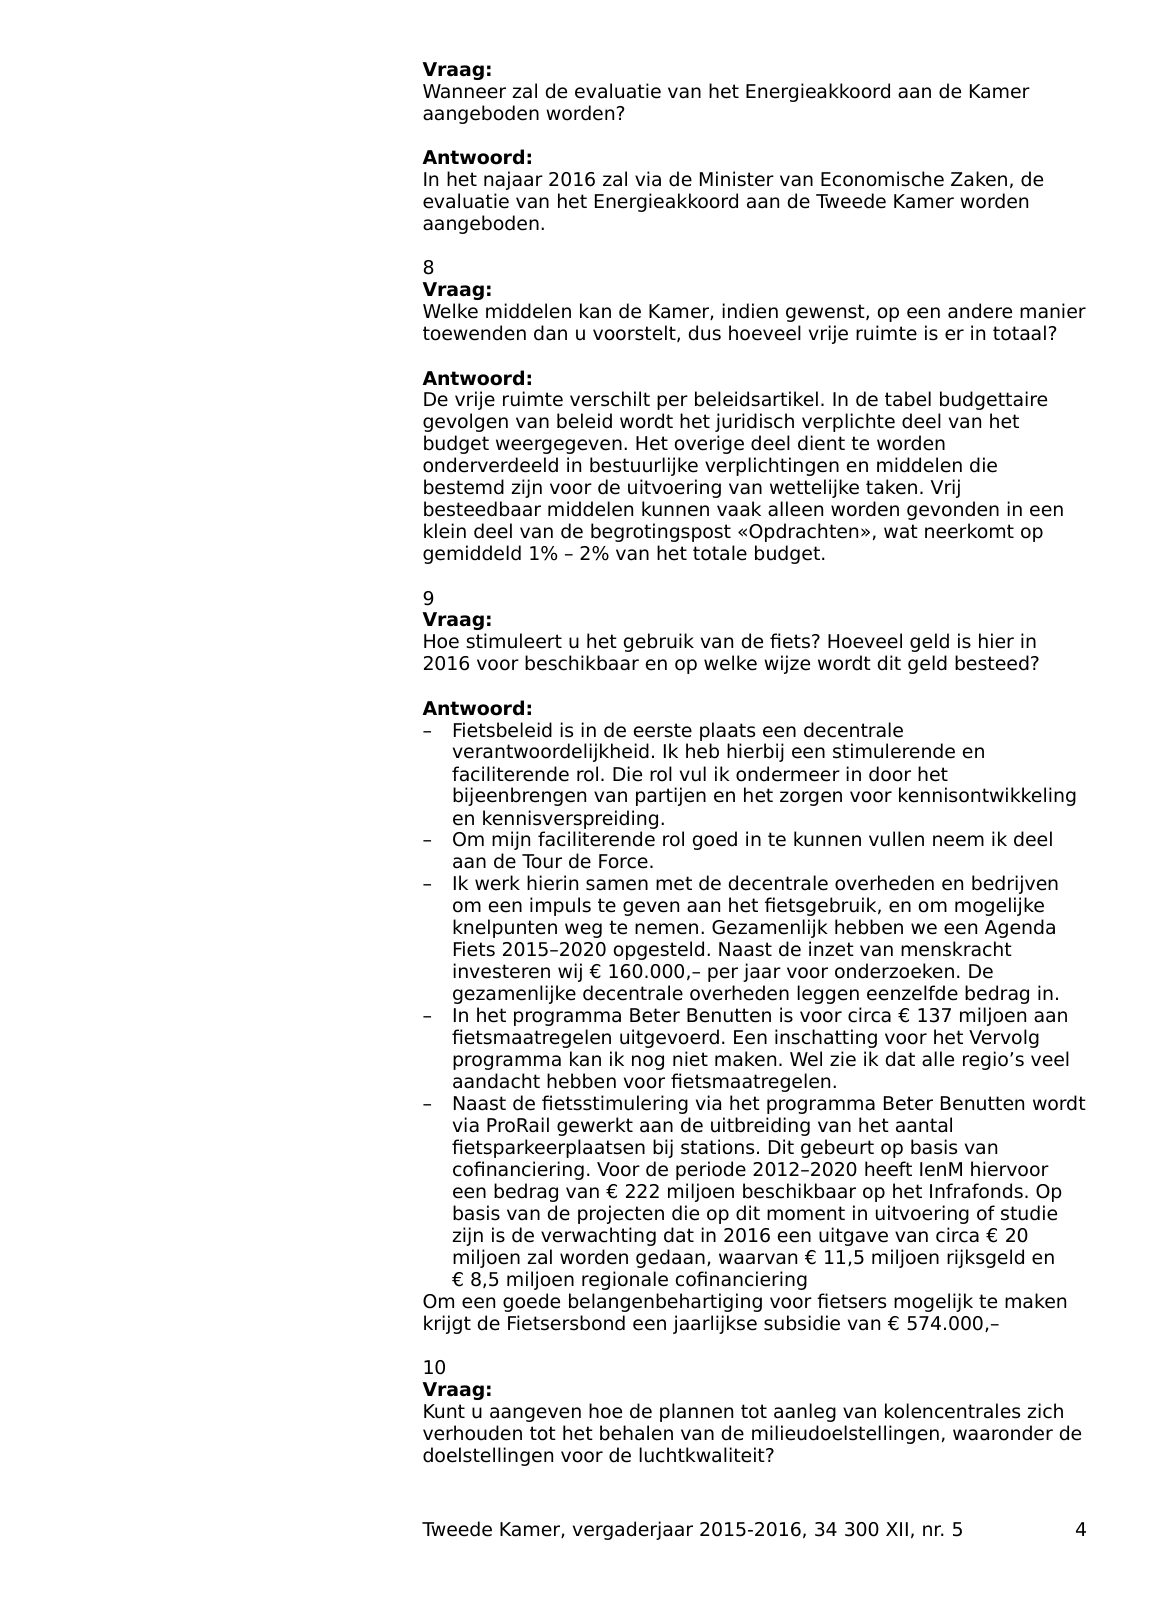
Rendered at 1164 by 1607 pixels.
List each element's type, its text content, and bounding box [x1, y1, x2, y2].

text – Ik werk hierin samen met de decentrale overheden en bedrijven om een impuls te geven aan het fietsgebruik, en om mogelijke knelpunten weg te nemen. Gezamenlijk hebben we een Agenda Fiets 2015–2020 opgesteld. Naast de inzet van menskracht investeren wij € 160.000,– per jaar voor onderzoeken. De gezamenlijke decentrale overheden leggen eenzelfde bedrag in. [422, 873, 1087, 1005]
text 8 [422, 257, 1087, 279]
text Kunt u aangeven hoe de plannen tot aanleg van kolencentrales zich verhouden tot het behalen van de milieudoelstellingen, waaronder de doelstellingen voor de luchtkwaliteit? [422, 1401, 1087, 1467]
text Vraag: [422, 279, 1087, 301]
text Vraag: [422, 59, 1087, 81]
text Vraag: [422, 609, 1087, 631]
text – Fietsbeleid is in de eerste plaats een decentrale verantwoordelijkheid. Ik heb hierbij een stimulerende en faciliterende rol. Die rol vul ik ondermeer in door het bijeenbrengen van partijen en het zorgen voor kennisontwikkeling en kennisverspreiding. [422, 719, 1087, 829]
text Antwoord: [422, 147, 1087, 169]
text – Om mijn faciliterende rol goed in te kunnen vullen neem ik deel aan de Tour de Force. [422, 829, 1087, 873]
text 9 [422, 587, 1087, 609]
text Om een goede belangenbehartiging voor fietsers mogelijk te maken krijgt de Fietsersbond een jaarlijkse subsidie van € 574.000,– [422, 1291, 1087, 1335]
text – Naast de fietsstimulering via het programma Beter Benutten wordt via ProRail gewerkt aan de uitbreiding van het aantal fietsparkeerplaatsen bij stations. Dit gebeurt op basis van cofinanciering. Voor de periode 2012–2020 heeft IenM hiervoor een bedrag van € 222 miljoen beschikbaar op het Infrafonds. Op basis van de projecten die op dit moment in uitvoering of studie zijn is de verwachting dat in 2016 een uitgave van circa € 20 miljoen zal worden gedaan, waarvan € 11,5 miljoen rijksgeld en € 8,5 miljoen regionale cofinanciering [422, 1093, 1087, 1291]
text In het najaar 2016 zal via de Minister van Economische Zaken, de evaluatie van het Energieakkoord aan de Tweede Kamer worden aangeboden. [422, 169, 1087, 235]
text Welke middelen kan de Kamer, indien gewenst, op een andere manier toewenden dan u voorstelt, dus hoeveel vrije ruimte is er in totaal? [422, 301, 1087, 345]
text Wanneer zal de evaluatie van het Energieakkoord aan de Kamer aangeboden worden? [422, 81, 1087, 125]
text De vrije ruimte verschilt per beleidsartikel. In de tabel budgettaire gevolgen van beleid wordt het juridisch verplichte deel van het budget weergegeven. Het overige deel dient te worden onderverdeeld in bestuurlijke verplichtingen en middelen die bestemd zijn voor de uitvoering van wettelijke taken. Vrij besteedbaar middelen kunnen vaak alleen worden gevonden in een klein deel van de begrotingspost «Opdrachten», wat neerkomt op gemiddeld 1% – 2% van het totale budget. [422, 389, 1087, 565]
text Vraag: [422, 1379, 1087, 1401]
text Hoe stimuleert u het gebruik van de fiets? Hoeveel geld is hier in 2016 voor beschikbaar en op welke wijze wordt dit geld besteed? [422, 631, 1087, 675]
text 10 [422, 1357, 1087, 1379]
text – In het programma Beter Benutten is voor circa € 137 miljoen aan fietsmaatregelen uitgevoerd. Een inschatting voor het Vervolg programma kan ik nog niet maken. Wel zie ik dat alle regio’s veel aandacht hebben voor fietsmaatregelen. [422, 1005, 1087, 1093]
text Antwoord: [422, 367, 1087, 389]
text Antwoord: [422, 697, 1087, 719]
